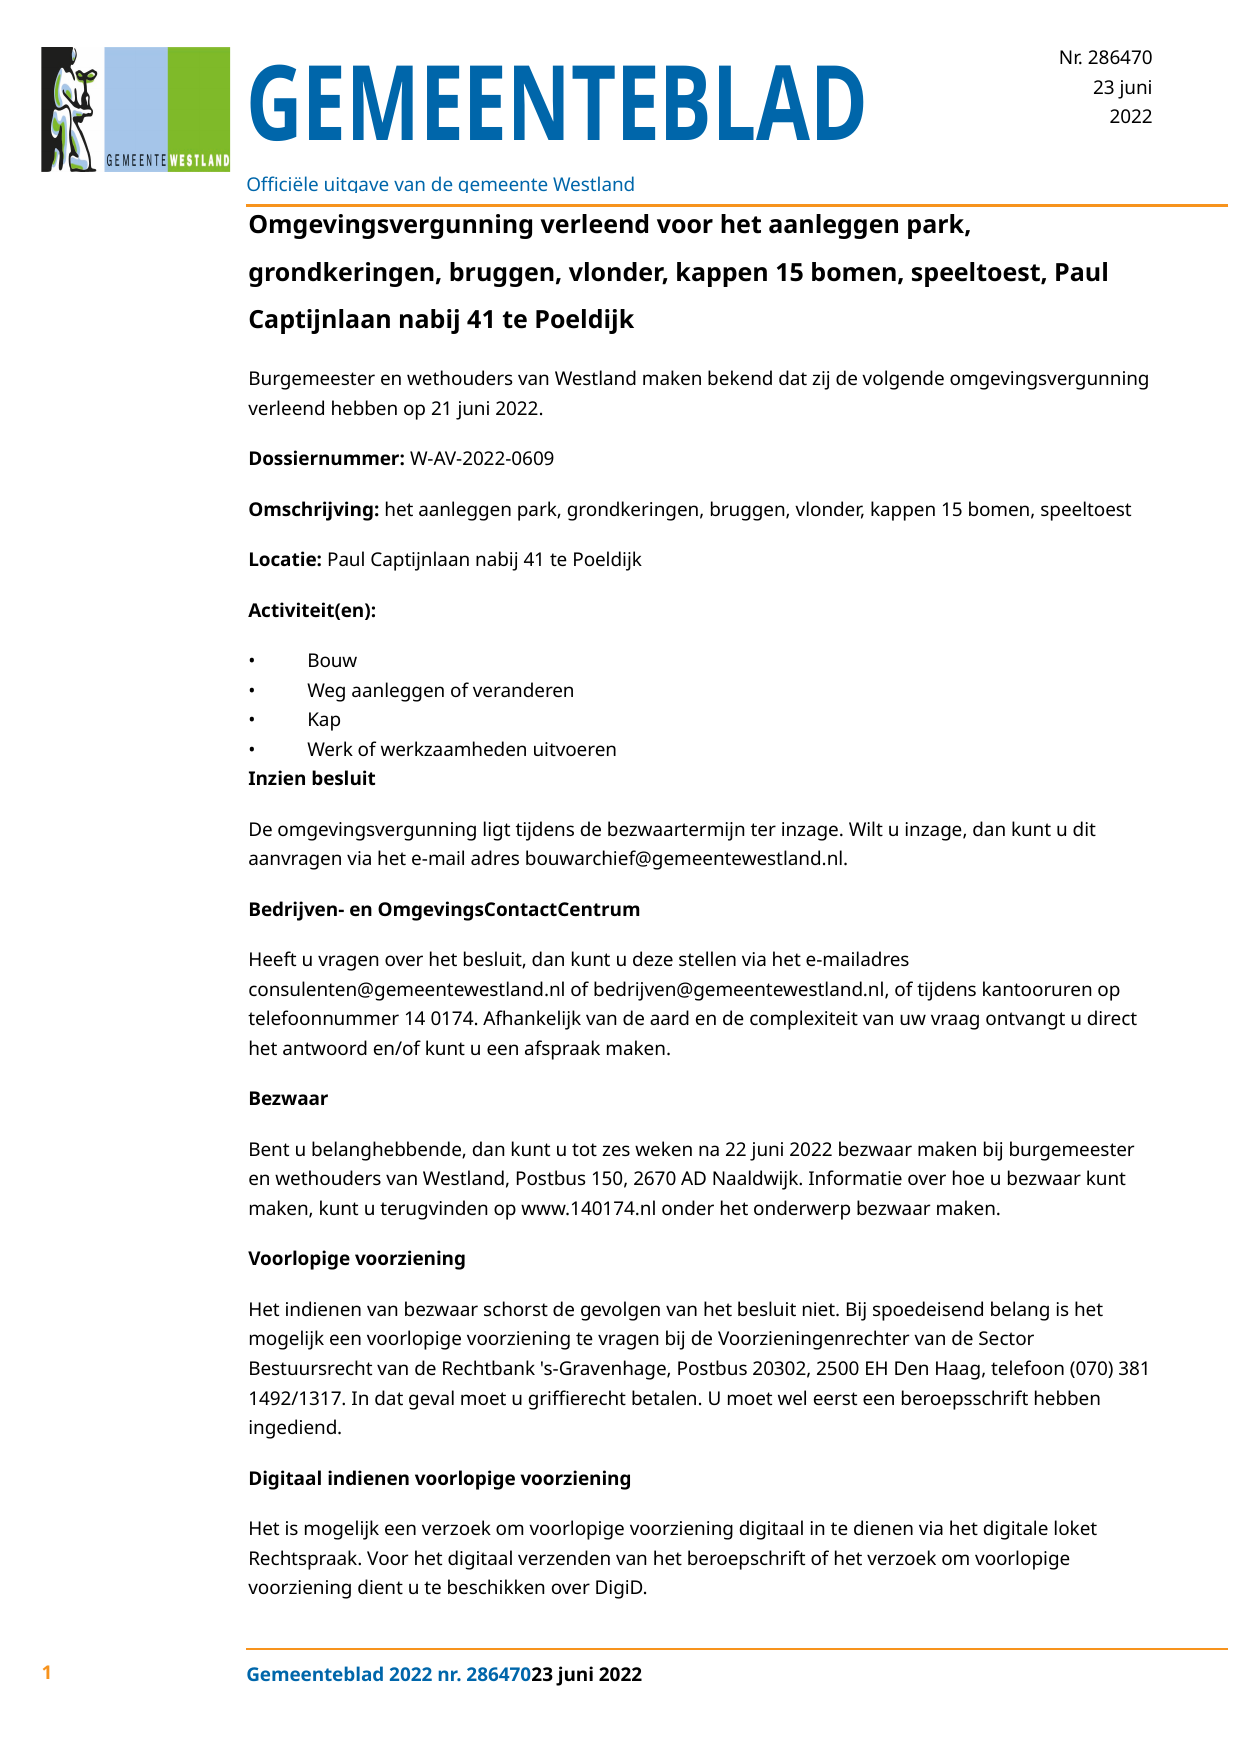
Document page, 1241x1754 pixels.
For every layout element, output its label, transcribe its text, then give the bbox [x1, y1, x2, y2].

text Dossiernummer: W-AV-2022-0609 [248, 446, 1152, 471]
text Inzien besluit [248, 766, 1152, 791]
list Weg aanleggen of veranderen [248, 677, 1152, 702]
list Werk of werkzaamheden uitvoeren [248, 736, 1152, 762]
list Kap [248, 706, 1152, 732]
text Bedrijven- en OmgevingsContactCentrum [248, 896, 1152, 922]
picture [41, 47, 231, 172]
text Het is mogelijk een verzoek om voorlopige voorziening digitaal in te dienen via het digitale loket Rechtspraak. Voor het digitaal verzenden van het beroepschrift of het verzoek om voorlopige voorziening dient u te beschikken over DigiD. [248, 1515, 1152, 1600]
list Bouw [248, 647, 1152, 673]
text Voorlopige voorziening [248, 1246, 1152, 1271]
text Omschrijving: het aanleggen park, grondkeringen, bruggen, vlonder, kappen 15 bomen, speeltoest [248, 496, 1152, 522]
text Locatie: Paul Captijnlaan nabij 41 te Poeldijk [248, 546, 1152, 572]
text Bezwaar [248, 1086, 1152, 1111]
text Omgevingsvergunning verleend voor het aanleggen park, grondkeringen, bruggen, vlonder, kappen 15 bomen, speeltoest, Paul Captijnlaan nabij 41 te Poeldijk [248, 207, 1152, 336]
text Digitaal indienen voorlopige voorziening [248, 1465, 1152, 1490]
text De omgevingsvergunning ligt tijdens de bezwaartermijn ter inzage. Wilt u inzage, dan kunt u dit aanvragen via het e-mail adres bouwarchief@gemeentewestland.nl. [248, 816, 1152, 871]
text Bent u belanghebbende, dan kunt u tot zes weken na 22 juni 2022 bezwaar maken bij burgemeester en wethouders van Westland, Postbus 150, 2670 AD Naaldwijk. Informatie over hoe u bezwaar kunt maken, kunt u terugvinden op www.140174.nl onder het onderwerp bezwaar maken. [248, 1136, 1152, 1221]
text Het indienen van bezwaar schorst de gevolgen van het besluit niet. Bij spoedeisend belang is het mogelijk een voorlopige voorziening te vragen bij de Voorzieningenrechter van de Sector Bestuursrecht van de Rechtbank 's-Gravenhage, Postbus 20302, 2500 EH Den Haag, telefoon (070) 381 1492/1317. In dat geval moet u griffierecht betalen. U moet wel eerst een beroepsschrift hebben ingediend. [248, 1296, 1152, 1440]
text Activiteit(en): [248, 597, 1152, 622]
text Burgemeester en wethouders van Westland maken bekend dat zij de volgende omgevingsvergunning verleend hebben op 21 juni 2022. [248, 366, 1152, 421]
text Heeft u vragen over het besluit, dan kunt u deze stellen via het e-mailadres consulenten@gemeentewestland.nl of bedrijven@gemeentewestland.nl, of tijdens kantooruren op telefoonnummer 14 0174. Afhankelijk van de aard en de complexiteit van uw vraag ontvangt u direct het antwoord en/of kunt u een afspraak maken. [248, 946, 1152, 1061]
